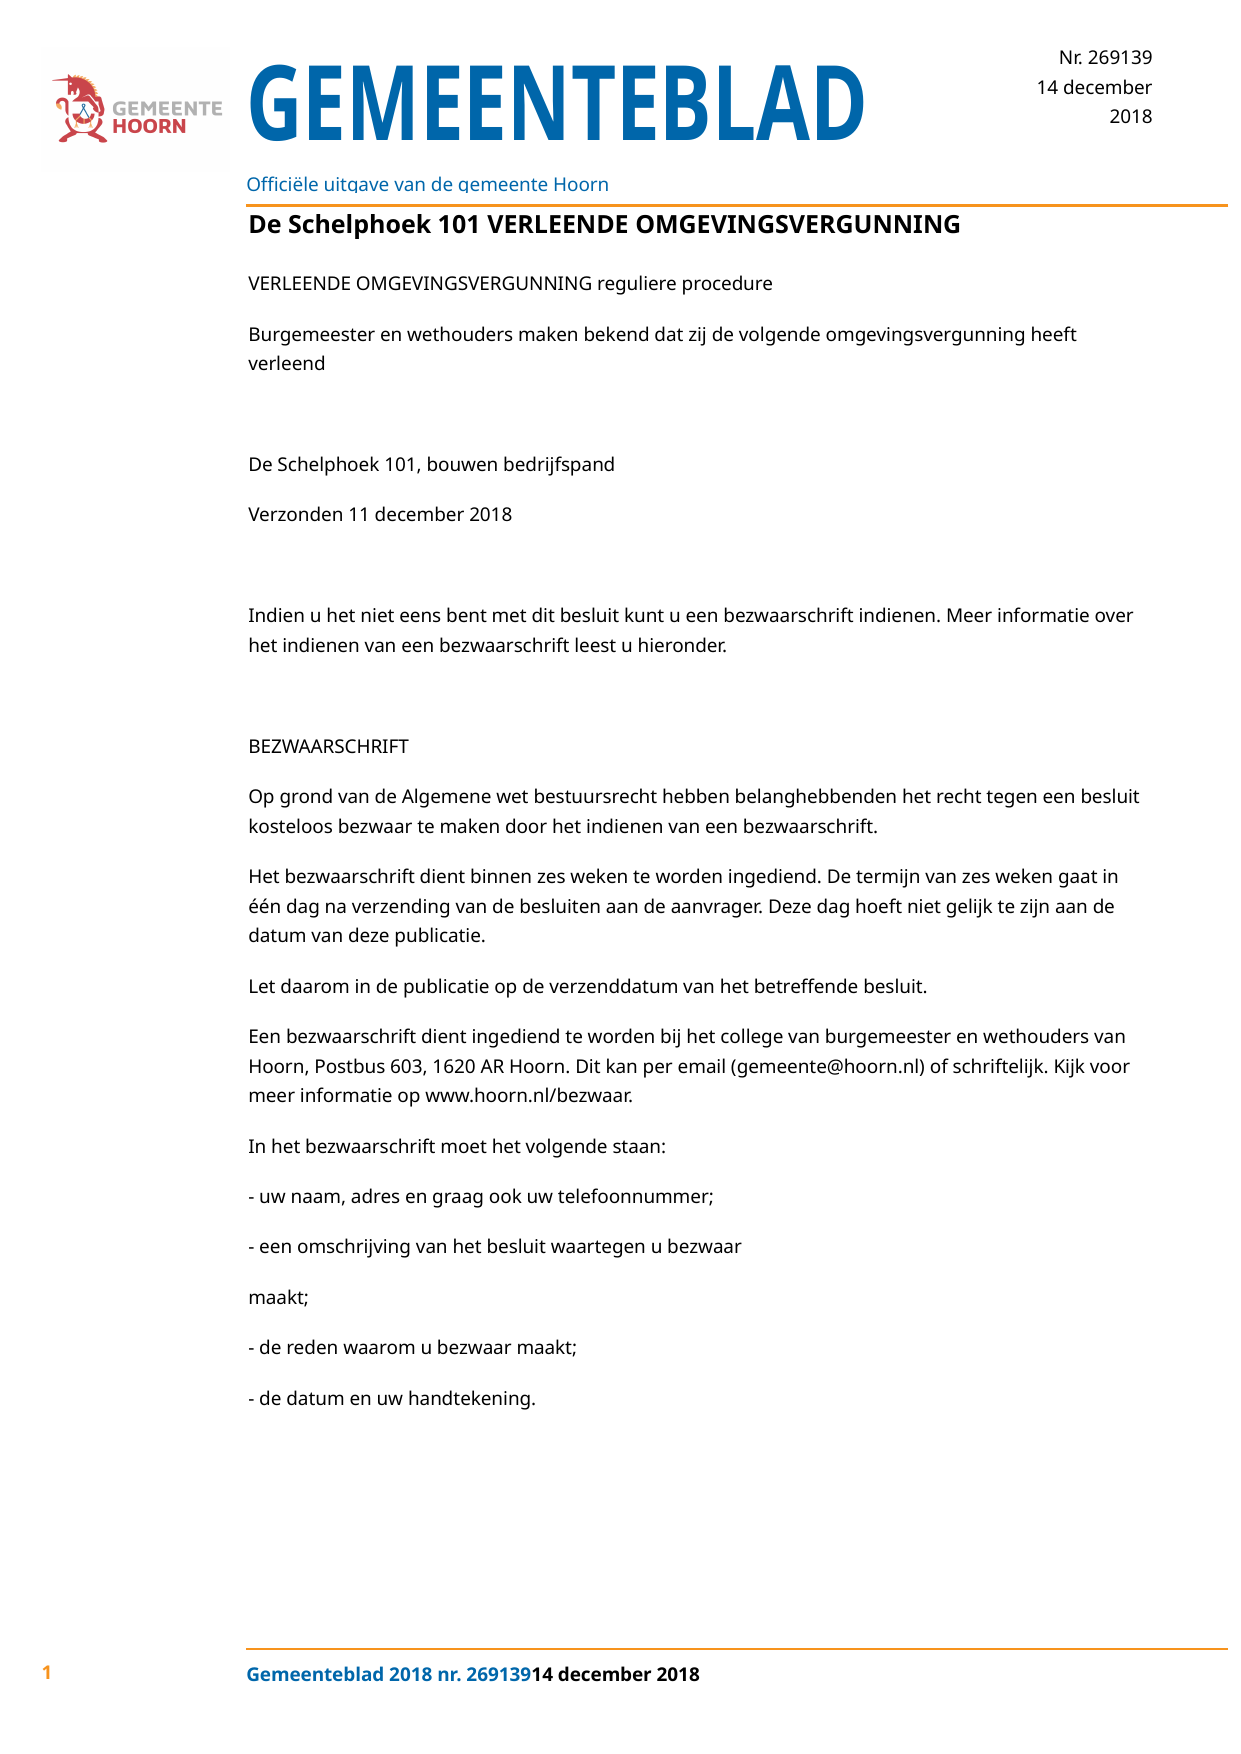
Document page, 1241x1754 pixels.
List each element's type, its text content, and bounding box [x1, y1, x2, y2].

text De Schelphoek 101, bouwen bedrijfspand [248, 451, 1152, 477]
text Indien u het niet eens bent met dit besluit kunt u een bezwaarschrift indienen. Meer informatie over het indienen van een bezwaarschrift leest u hieronder. [248, 602, 1152, 658]
text - uw naam, adres en graag ook uw telefoonnummer; [248, 1183, 1152, 1209]
text maakt; [248, 1284, 1152, 1310]
picture [41, 47, 231, 172]
text Let daarom in de publicatie op de verzenddatum van het betreffende besluit. [248, 973, 1152, 998]
text Verzonden 11 december 2018 [248, 502, 1152, 527]
text - een omschrijving van het besluit waartegen u bezwaar [248, 1234, 1152, 1259]
text Een bezwaarschrift dient ingediend te worden bij het college van burgemeester en wethouders van Hoorn, Postbus 603, 1620 AR Hoorn. Dit kan per email (gemeente@hoorn.nl) of schriftelijk. Kijk voor meer informatie op www.hoorn.nl/bezwaar. [248, 1023, 1152, 1108]
text Het bezwaarschrift dient binnen zes weken te worden ingediend. De termijn van zes weken gaat in één dag na verzending van de besluiten aan de aanvrager. Deze dag hoeft niet gelijk te zijn aan de datum van deze publicatie. [248, 863, 1152, 948]
text VERLEENDE OMGEVINGSVERGUNNING reguliere procedure [248, 270, 1152, 296]
text - de reden waarom u bezwaar maakt; [248, 1334, 1152, 1360]
text Op grond van de Algemene wet bestuursrecht hebben belanghebbenden het recht tegen een besluit kosteloos bezwaar te maken door het indienen van een bezwaarschrift. [248, 783, 1152, 838]
text In het bezwaarschrift moet het volgende staan: [248, 1133, 1152, 1158]
text - de datum en uw handtekening. [248, 1385, 1152, 1411]
text Burgemeester en wethouders maken bekend dat zij de volgende omgevingsvergunning heeft verleend [248, 321, 1152, 376]
text BEZWAARSCHRIFT [248, 733, 1152, 758]
text De Schelphoek 101 VERLEENDE OMGEVINGSVERGUNNING [248, 207, 1152, 241]
